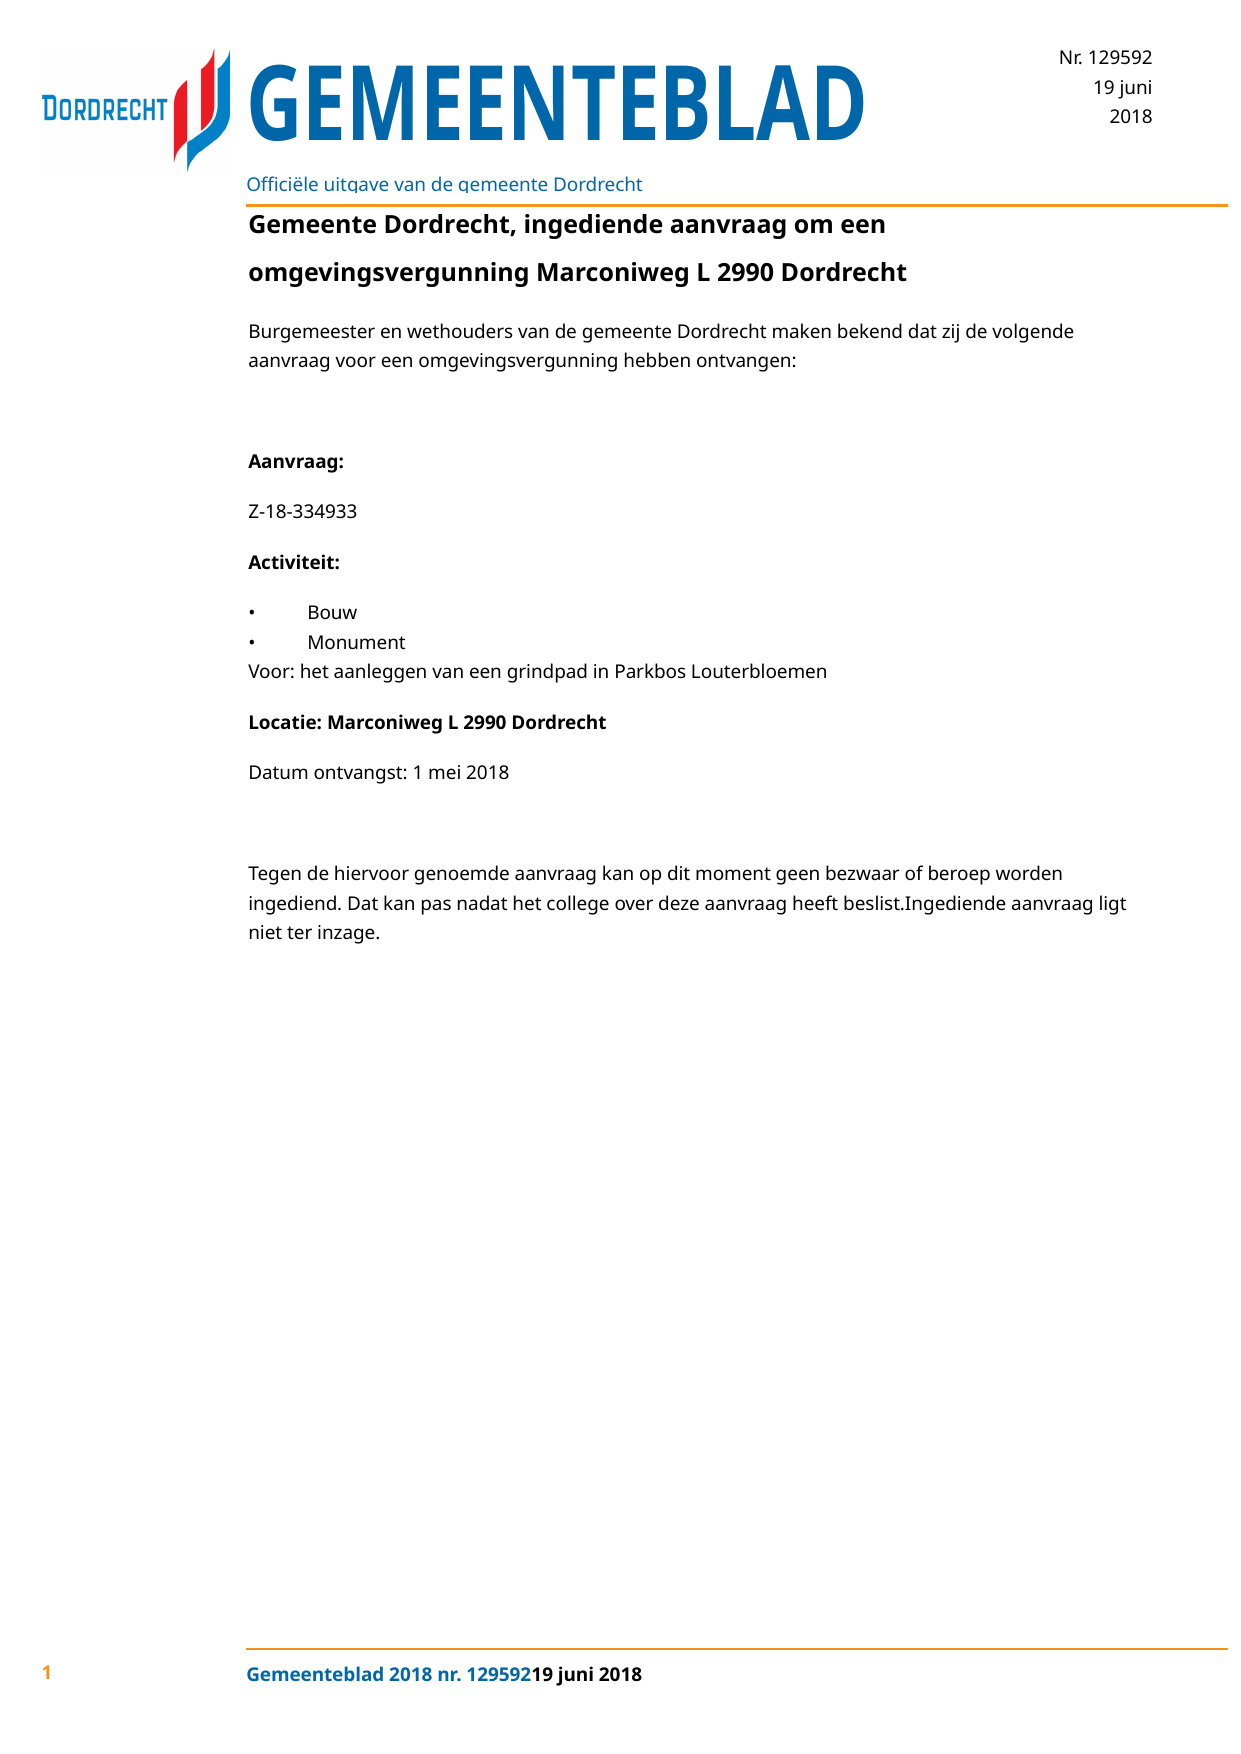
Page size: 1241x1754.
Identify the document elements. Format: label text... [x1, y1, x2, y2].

text Aanvraag: [248, 448, 1152, 474]
list Monument [248, 629, 1152, 655]
text Burgemeester en wethouders van de gemeente Dordrecht maken bekend dat zij de volgende aanvraag voor een omgevingsvergunning hebben ontvangen: [248, 318, 1152, 373]
text Gemeente Dordrecht, ingediende aanvraag om een omgevingsvergunning Marconiweg L 2990 Dordrecht [248, 207, 1152, 288]
text Voor: het aanleggen van een grindpad in Parkbos Louterbloemen [248, 659, 1152, 684]
list Bouw [248, 599, 1152, 625]
text Locatie: Marconiweg L 2990 Dordrecht [248, 709, 1152, 735]
text Z-18-334933 [248, 499, 1152, 524]
text Activiteit: [248, 549, 1152, 575]
text Tegen de hiervoor genoemde aanvraag kan op dit moment geen bezwaar of beroep worden ingediend. Dat kan pas nadat het college over deze aanvraag heeft beslist.Ingediende aanvraag ligt niet ter inzage. [248, 860, 1152, 945]
text Datum ontvangst: 1 mei 2018 [248, 759, 1152, 785]
picture [41, 47, 231, 172]
